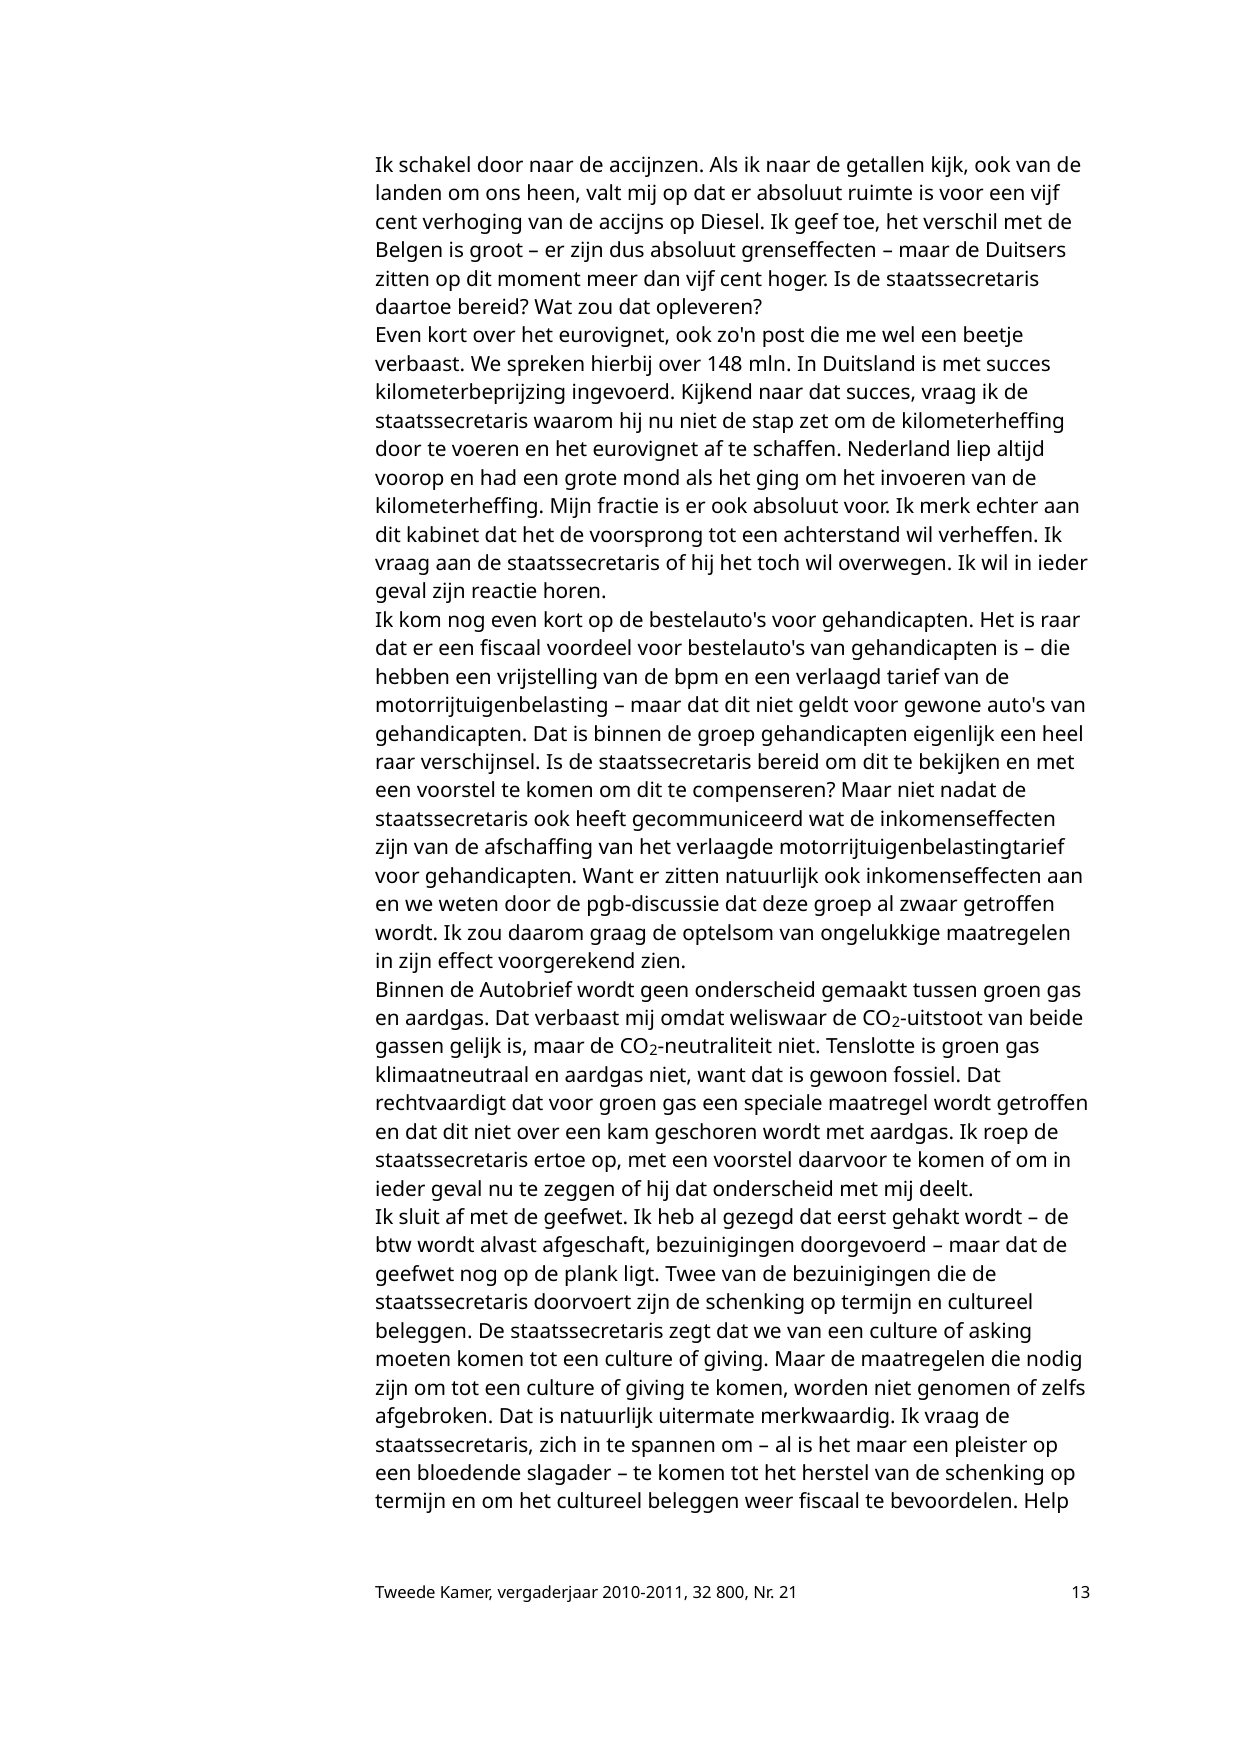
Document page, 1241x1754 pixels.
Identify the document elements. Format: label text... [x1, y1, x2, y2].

text Ik kom nog even kort op de bestelauto's voor gehandicapten. Het is raar dat er een fiscaal voordeel voor bestelauto's van gehandicapten is – die hebben een vrijstelling van de bpm en een verlaagd tarief van de motorrijtuigenbelasting – maar dat dit niet geldt voor gewone auto's van gehandicapten. Dat is binnen de groep gehandicapten eigenlijk een heel raar verschijnsel. Is de staatssecretaris bereid om dit te bekijken en met een voorstel te komen om dit te compenseren? Maar niet nadat de staatssecretaris ook heeft gecommuniceerd wat de inkomenseffecten zijn van de afschaffing van het verlaagde motorrijtuigenbelastingtarief voor gehandicapten. Want er zitten natuurlijk ook inkomenseffecten aan en we weten door de pgb-discussie dat deze groep al zwaar getroffen wordt. Ik zou daarom graag de optelsom van ongelukkige maatregelen in zijn effect voorgerekend zien. [375, 605, 1090, 975]
text Ik schakel door naar de accijnzen. Als ik naar de getallen kijk, ook van de landen om ons heen, valt mij op dat er absoluut ruimte is voor een vijf cent verhoging van de accijns op Diesel. Ik geef toe, het verschil met de Belgen is groot – er zijn dus absoluut grenseffecten – maar de Duitsers zitten op dit moment meer dan vijf cent hoger. Is de staatssecretaris daartoe bereid? Wat zou dat opleveren? [375, 150, 1090, 321]
text Ik sluit af met de geefwet. Ik heb al gezegd dat eerst gehakt wordt – de btw wordt alvast afgeschaft, bezuinigingen doorgevoerd – maar dat de geefwet nog op de plank ligt. Twee van de bezuinigingen die de staatssecretaris doorvoert zijn de schenking op termijn en cultureel beleggen. De staatssecretaris zegt dat we van een culture of asking moeten komen tot een culture of giving. Maar de maatregelen die nodig zijn om tot een culture of giving te komen, worden niet genomen of zelfs afgebroken. Dat is natuurlijk uitermate merkwaardig. Ik vraag de staatssecretaris, zich in te spannen om – al is het maar een pleister op een bloedende slagader – te komen tot het herstel van de schenking op termijn en om het cultureel beleggen weer fiscaal te bevoordelen. Help [375, 1202, 1090, 1515]
text Even kort over het eurovignet, ook zo'n post die me wel een beetje verbaast. We spreken hierbij over 148 mln. In Duitsland is met succes kilometerbeprijzing ingevoerd. Kijkend naar dat succes, vraag ik de staatssecretaris waarom hij nu niet de stap zet om de kilometerheffing door te voeren en het eurovignet af te schaffen. Nederland liep altijd voorop en had een grote mond als het ging om het invoeren van de kilometerheffing. Mijn fractie is er ook absoluut voor. Ik merk echter aan dit kabinet dat het de voorsprong tot een achterstand wil verheffen. Ik vraag aan de staatssecretaris of hij het toch wil overwegen. Ik wil in ieder geval zijn reactie horen. [375, 321, 1090, 605]
text Binnen de Autobrief wordt geen onderscheid gemaakt tussen groen gas en aardgas. Dat verbaast mij omdat weliswaar de CO2-uitstoot van beide gassen gelijk is, maar de CO2-neutraliteit niet. Tenslotte is groen gas klimaatneutraal en aardgas niet, want dat is gewoon fossiel. Dat rechtvaardigt dat voor groen gas een speciale maatregel wordt getroffen en dat dit niet over een kam geschoren wordt met aardgas. Ik roep de staatssecretaris ertoe op, met een voorstel daarvoor te komen of om in ieder geval nu te zeggen of hij dat onderscheid met mij deelt. [375, 975, 1090, 1202]
